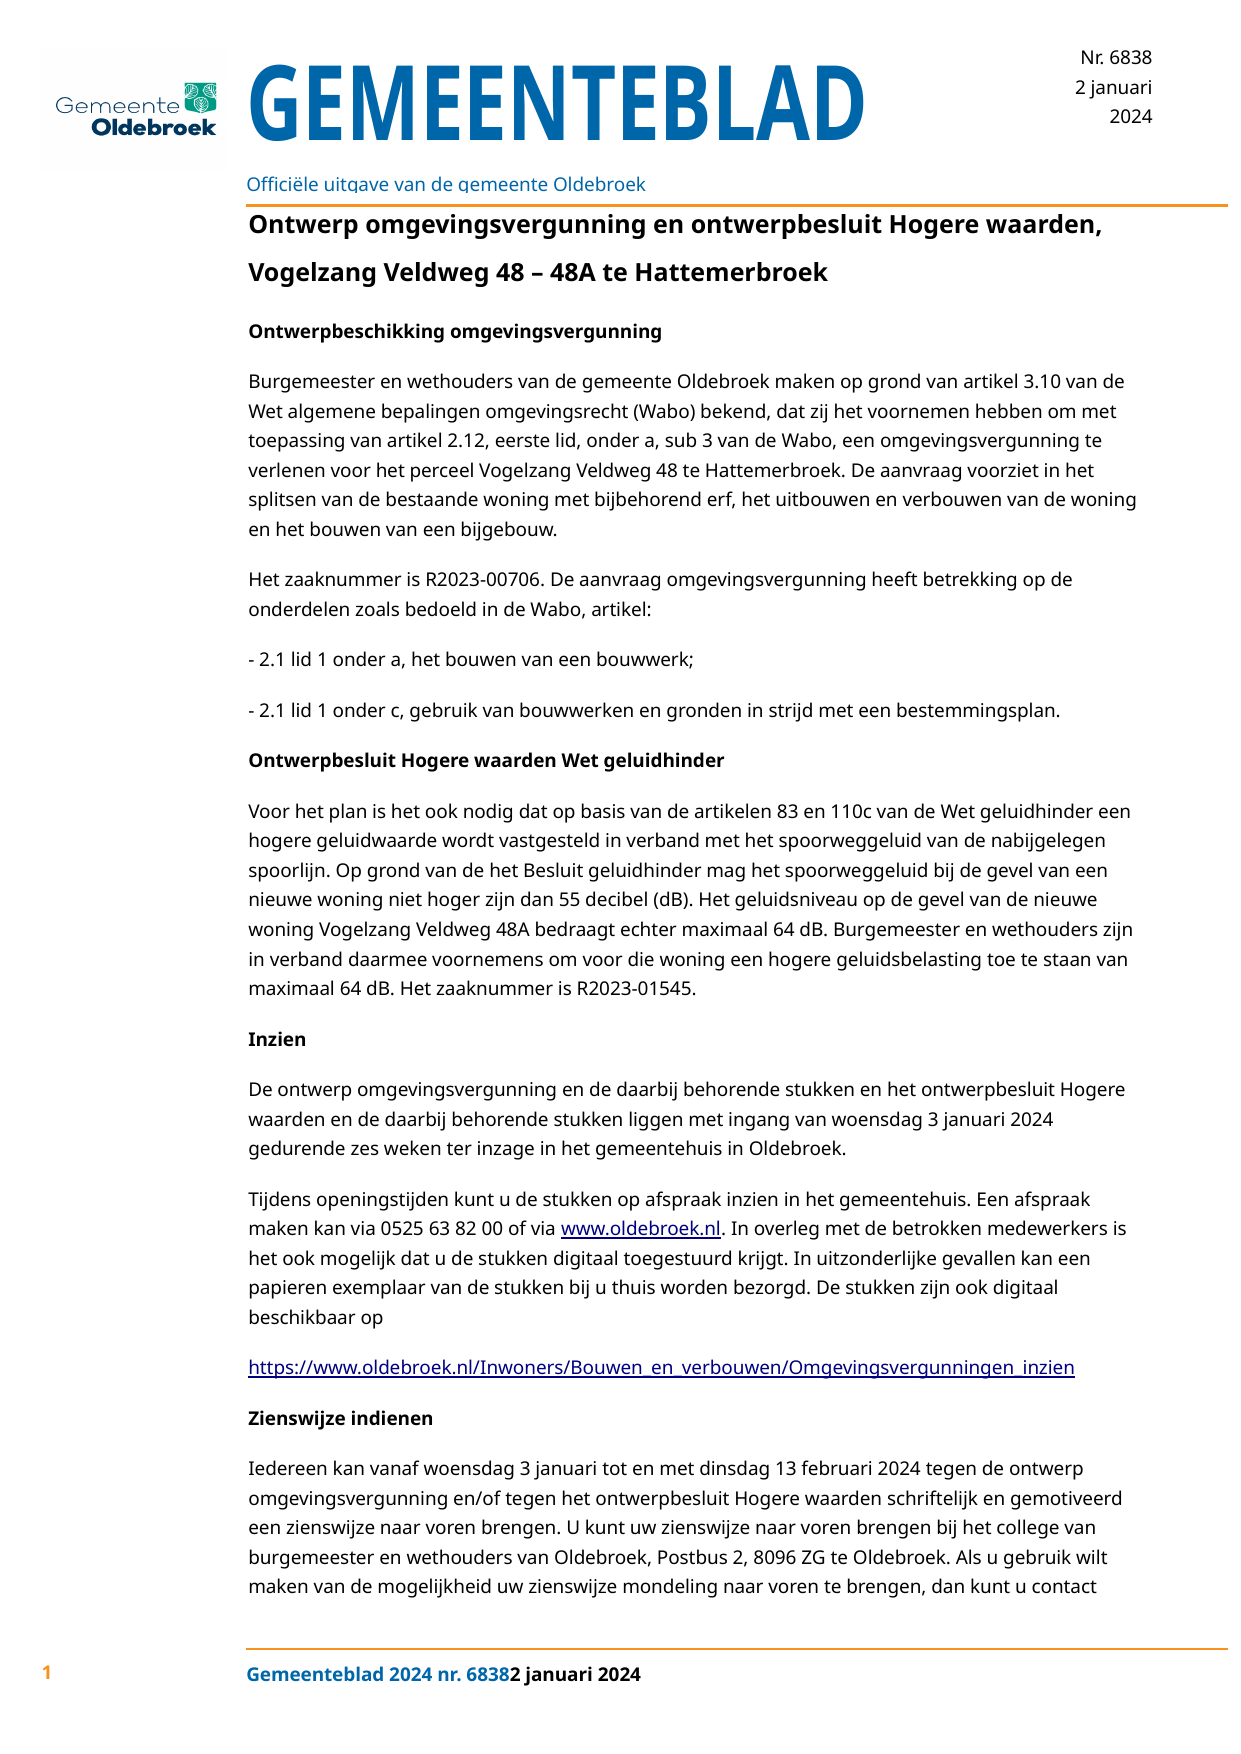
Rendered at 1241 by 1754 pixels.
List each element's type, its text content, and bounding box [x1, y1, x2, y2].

text - 2.1 lid 1 onder c, gebruik van bouwwerken en gronden in strijd met een bestemmingsplan. [248, 697, 1152, 723]
text Tijdens openingstijden kunt u de stukken op afspraak inzien in het gemeentehuis. Een afspraak maken kan via 0525 63 82 00 of via www.oldebroek.nl. In overleg met de betrokken medewerkers is het ook mogelijk dat u de stukken digitaal toegestuurd krijgt. In uitzonderlijke gevallen kan een papieren exemplaar van de stukken bij u thuis worden bezorgd. De stukken zijn ook digitaal beschikbaar op [248, 1186, 1152, 1330]
text Inzien [248, 1026, 1152, 1052]
text Zienswijze indienen [248, 1405, 1152, 1431]
text - 2.1 lid 1 onder a, het bouwen van een bouwwerk; [248, 647, 1152, 672]
text https://www.oldebroek.nl/Inwoners/Bouwen_en_verbouwen/Omgevingsvergunningen_inzien [248, 1354, 1152, 1380]
text Burgemeester en wethouders van de gemeente Oldebroek maken op grond van artikel 3.10 van de Wet algemene bepalingen omgevingsrecht (Wabo) bekend, dat zij het voornemen hebben om met toepassing van artikel 2.12, eerste lid, onder a, sub 3 van de Wabo, een omgevingsvergunning te verlenen voor het perceel Vogelzang Veldweg 48 te Hattemerbroek. De aanvraag voorziet in het splitsen van de bestaande woning met bijbehorend erf, het uitbouwen en verbouwen van de woning en het bouwen van een bijgebouw. [248, 368, 1152, 542]
picture [41, 47, 231, 172]
text Iedereen kan vanaf woensdag 3 januari tot en met dinsdag 13 februari 2024 tegen de ontwerp omgevingsvergunning en/of tegen het ontwerpbesluit Hogere waarden schriftelijk en gemotiveerd een zienswijze naar voren brengen. U kunt uw zienswijze naar voren brengen bij het college van burgemeester en wethouders van Oldebroek, Postbus 2, 8096 ZG te Oldebroek. Als u gebruik wilt maken van de mogelijkheid uw zienswijze mondeling naar voren te brengen, dan kunt u contact [248, 1455, 1152, 1599]
text Voor het plan is het ook nodig dat op basis van de artikelen 83 en 110c van de Wet geluidhinder een hogere geluidwaarde wordt vastgesteld in verband met het spoorweggeluid van de nabijgelegen spoorlijn. Op grond van de het Besluit geluidhinder mag het spoorweggeluid bij de gevel van een nieuwe woning niet hoger zijn dan 55 decibel (dB). Het geluidsniveau op de gevel van de nieuwe woning Vogelzang Veldweg 48A bedraagt echter maximaal 64 dB. Burgemeester en wethouders zijn in verband daarmee voornemens om voor die woning een hogere geluidsbelasting toe te staan van maximaal 64 dB. Het zaaknummer is R2023-01545. [248, 798, 1152, 1001]
text Ontwerp omgevingsvergunning en ontwerpbesluit Hogere waarden, Vogelzang Veldweg 48 – 48A te Hattemerbroek [248, 207, 1152, 288]
text De ontwerp omgevingsvergunning en de daarbij behorende stukken en het ontwerpbesluit Hogere waarden en de daarbij behorende stukken liggen met ingang van woensdag 3 januari 2024 gedurende zes weken ter inzage in het gemeentehuis in Oldebroek. [248, 1076, 1152, 1161]
text Ontwerpbesluit Hogere waarden Wet geluidhinder [248, 747, 1152, 773]
text Het zaaknummer is R2023-00706. De aanvraag omgevingsvergunning heeft betrekking op de onderdelen zoals bedoeld in de Wabo, artikel: [248, 567, 1152, 622]
text Ontwerpbeschikking omgevingsvergunning [248, 318, 1152, 344]
